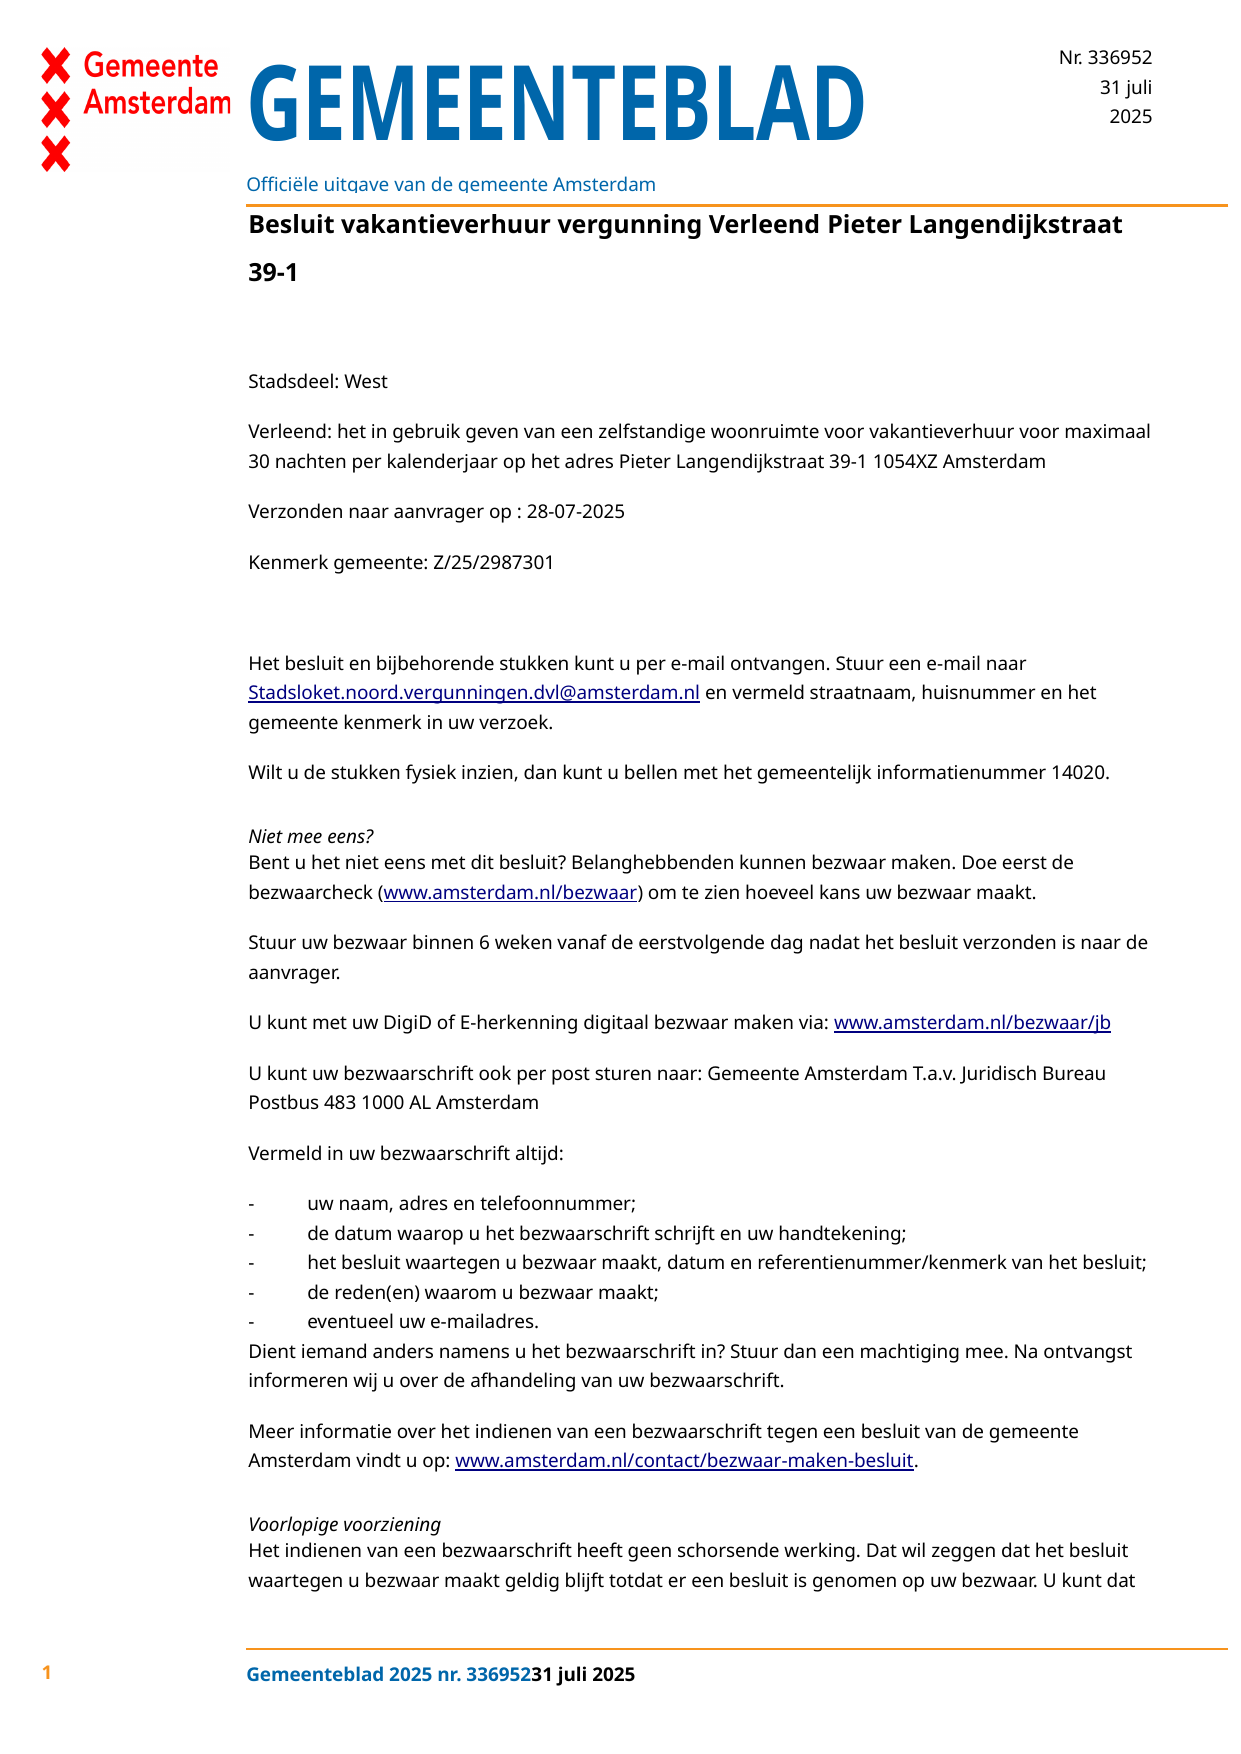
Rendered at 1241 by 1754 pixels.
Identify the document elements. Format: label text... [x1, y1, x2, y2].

text Bent u het niet eens met dit besluit? Belanghebbenden kunnen bezwaar maken. Doe eerst de bezwaarcheck (www.amsterdam.nl/bezwaar) om te zien hoeveel kans uw bezwaar maakt. [248, 849, 1152, 904]
list de reden(en) waarom u bezwaar maakt; [248, 1279, 1152, 1304]
list het besluit waartegen u bezwaar maakt, datum en referentienummer/kenmerk van het besluit; [248, 1249, 1152, 1275]
text Verleend: het in gebruik geven van een zelfstandige woonruimte voor vakantieverhuur voor maximaal 30 nachten per kalenderjaar op het adres Pieter Langendijkstraat 39-1 1054XZ Amsterdam [248, 419, 1152, 474]
text Dient iemand anders namens u het bezwaarschrift in? Stuur dan een machtiging mee. Na ontvangst informeren wij u over de afhandeling van uw bezwaarschrift. [248, 1338, 1152, 1393]
text Besluit vakantieverhuur vergunning Verleend Pieter Langendijkstraat 39-1 [248, 207, 1152, 288]
text Stuur uw bezwaar binnen 6 weken vanaf de eerstvolgende dag nadat het besluit verzonden is naar de aanvrager. [248, 929, 1152, 984]
text Meer informatie over het indienen van een bezwaarschrift tegen een besluit van de gemeente Amsterdam vindt u op: www.amsterdam.nl/contact/bezwaar-maken-besluit. [248, 1418, 1152, 1473]
text Stadsdeel: West [248, 368, 1152, 394]
list de datum waarop u het bezwaarschrift schrijft en uw handtekening; [248, 1220, 1152, 1245]
text Wilt u de stukken fysiek inzien, dan kunt u bellen met het gemeentelijk informatienummer 14020. [248, 759, 1152, 785]
picture [41, 47, 231, 172]
text Voorlopige voorziening [248, 1512, 1152, 1537]
text U kunt uw bezwaarschrift ook per post sturen naar: Gemeente Amsterdam T.a.v. Juridisch Bureau Postbus 483 1000 AL Amsterdam [248, 1060, 1152, 1115]
text Vermeld in uw bezwaarschrift altijd: [248, 1140, 1152, 1165]
list eventueel uw e-mailadres. [248, 1308, 1152, 1334]
text Het indienen van een bezwaarschrift heeft geen schorsende werking. Dat wil zeggen dat het besluit waartegen u bezwaar maakt geldig blijft totdat er een besluit is genomen op uw bezwaar. U kunt dat [248, 1537, 1152, 1593]
text Kenmerk gemeente: Z/25/2987301 [248, 549, 1152, 575]
text Het besluit en bijbehorende stukken kunt u per e-mail ontvangen. Stuur een e-mail naar Stadsloket.noord.vergunningen.dvl@amsterdam.nl en vermeld straatnaam, huisnummer en het gemeente kenmerk in uw verzoek. [248, 650, 1152, 735]
text U kunt met uw DigiD of E-herkenning digitaal bezwaar maken via: www.amsterdam.nl/bezwaar/jb [248, 1009, 1152, 1035]
text Verzonden naar aanvrager op : 28-07-2025 [248, 499, 1152, 524]
list uw naam, adres en telefoonnummer; [248, 1190, 1152, 1216]
text Niet mee eens? [248, 823, 1152, 849]
